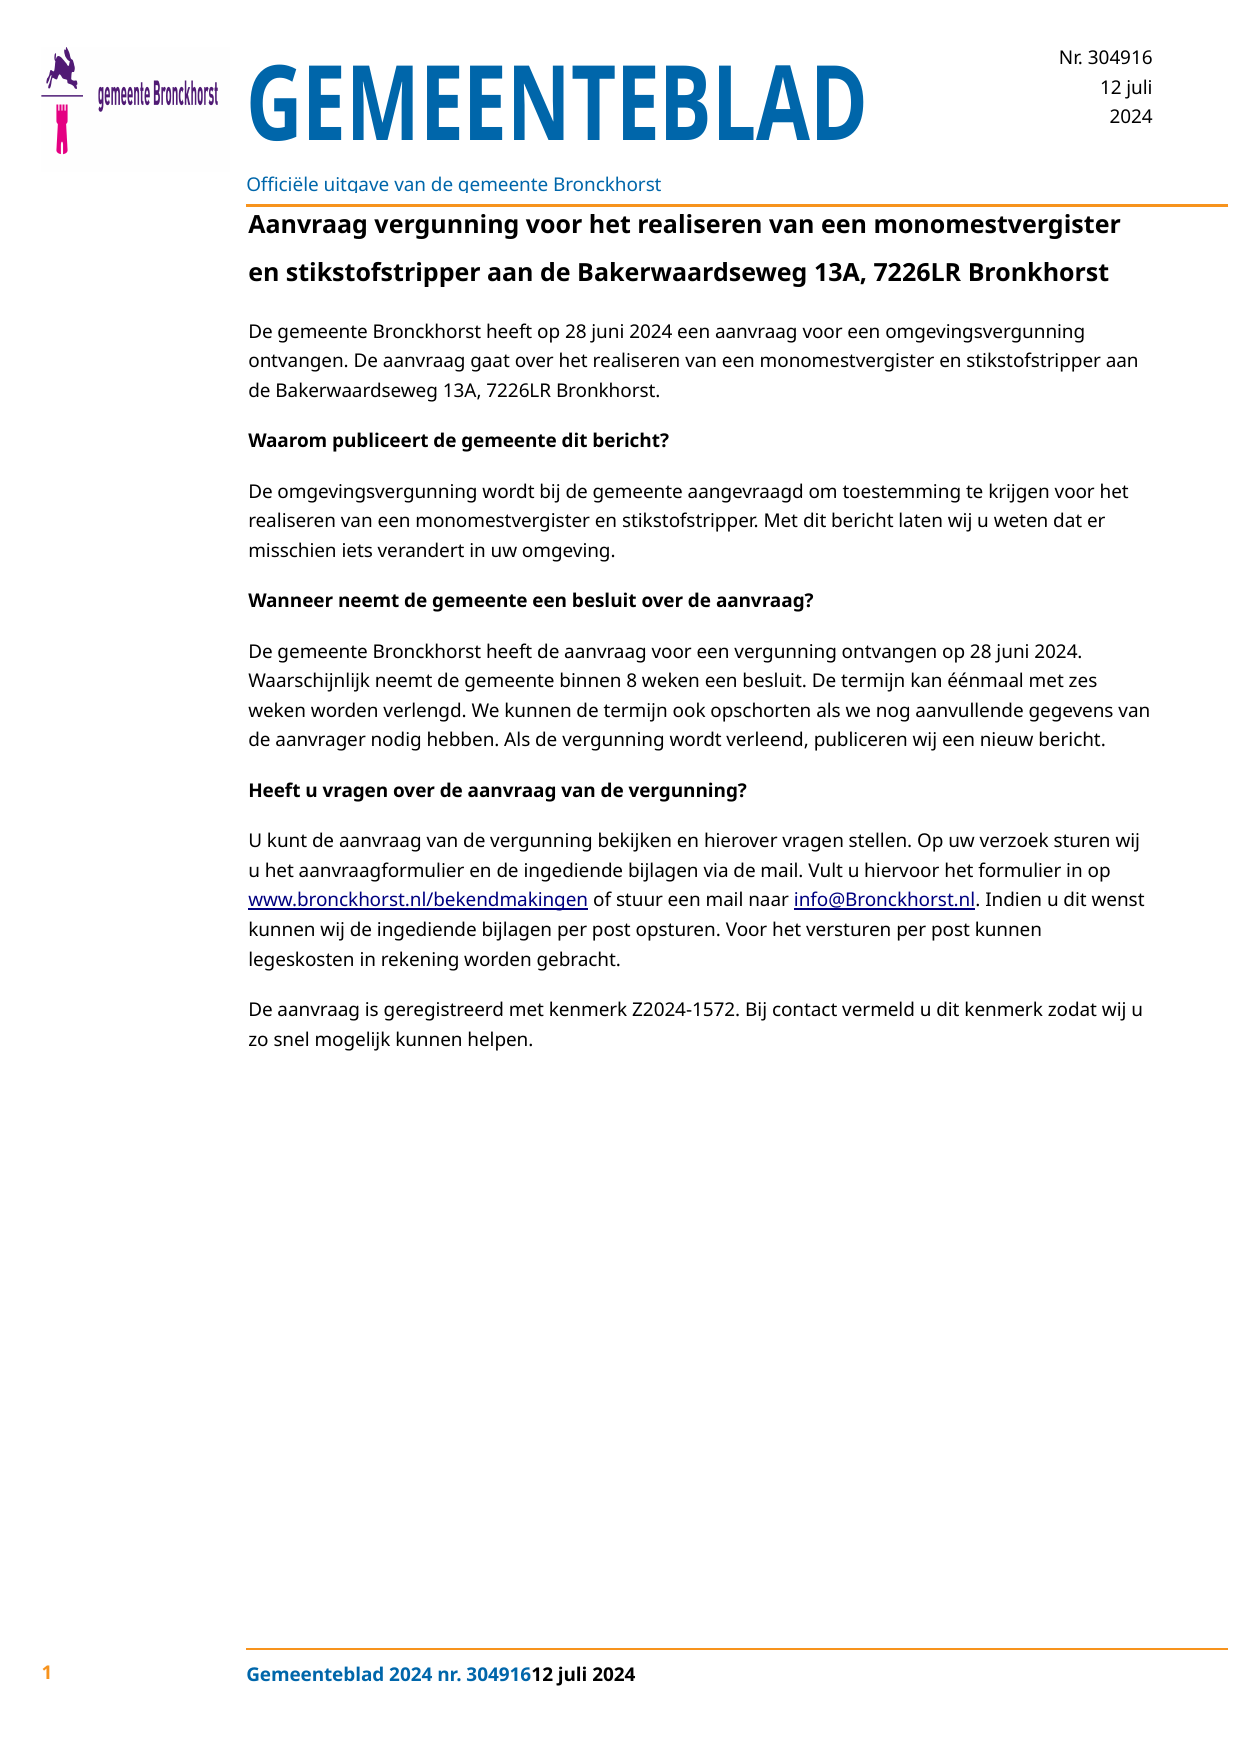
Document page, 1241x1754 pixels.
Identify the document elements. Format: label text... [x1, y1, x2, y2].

picture [41, 47, 231, 172]
text De gemeente Bronckhorst heeft de aanvraag voor een vergunning ontvangen op 28 juni 2024. Waarschijnlijk neemt de gemeente binnen 8 weken een besluit. De termijn kan éénmaal met zes weken worden verlengd. We kunnen de termijn ook opschorten als we nog aanvullende gegevens van de aanvrager nodig hebben. Als de vergunning wordt verleend, publiceren wij een nieuw bericht. [248, 638, 1152, 752]
text Aanvraag vergunning voor het realiseren van een monomestvergister en stikstofstripper aan de Bakerwaardseweg 13A, 7226LR Bronkhorst [248, 207, 1152, 288]
text De omgevingsvergunning wordt bij de gemeente aangevraagd om toestemming te krijgen voor het realiseren van een monomestvergister en stikstofstripper. Met dit bericht laten wij u weten dat er misschien iets verandert in uw omgeving. [248, 478, 1152, 563]
text U kunt de aanvraag van de vergunning bekijken en hierover vragen stellen. Op uw verzoek sturen wij u het aanvraagformulier en de ingediende bijlagen via de mail. Vult u hiervoor het formulier in op www.bronckhorst.nl/bekendmakingen of stuur een mail naar info@Bronckhorst.nl. Indien u dit wenst kunnen wij de ingediende bijlagen per post opsturen. Voor het versturen per post kunnen legeskosten in rekening worden gebracht. [248, 827, 1152, 972]
text Wanneer neemt de gemeente een besluit over de aanvraag? [248, 587, 1152, 613]
text De gemeente Bronckhorst heeft op 28 juni 2024 een aanvraag voor een omgevingsvergunning ontvangen. De aanvraag gaat over het realiseren van een monomestvergister en stikstofstripper aan de Bakerwaardseweg 13A, 7226LR Bronkhorst. [248, 318, 1152, 403]
text Waarom publiceert de gemeente dit bericht? [248, 427, 1152, 453]
text De aanvraag is geregistreerd met kenmerk Z2024-1572. Bij contact vermeld u dit kenmerk zodat wij u zo snel mogelijk kunnen helpen. [248, 996, 1152, 1052]
text Heeft u vragen over de aanvraag van de vergunning? [248, 777, 1152, 803]
